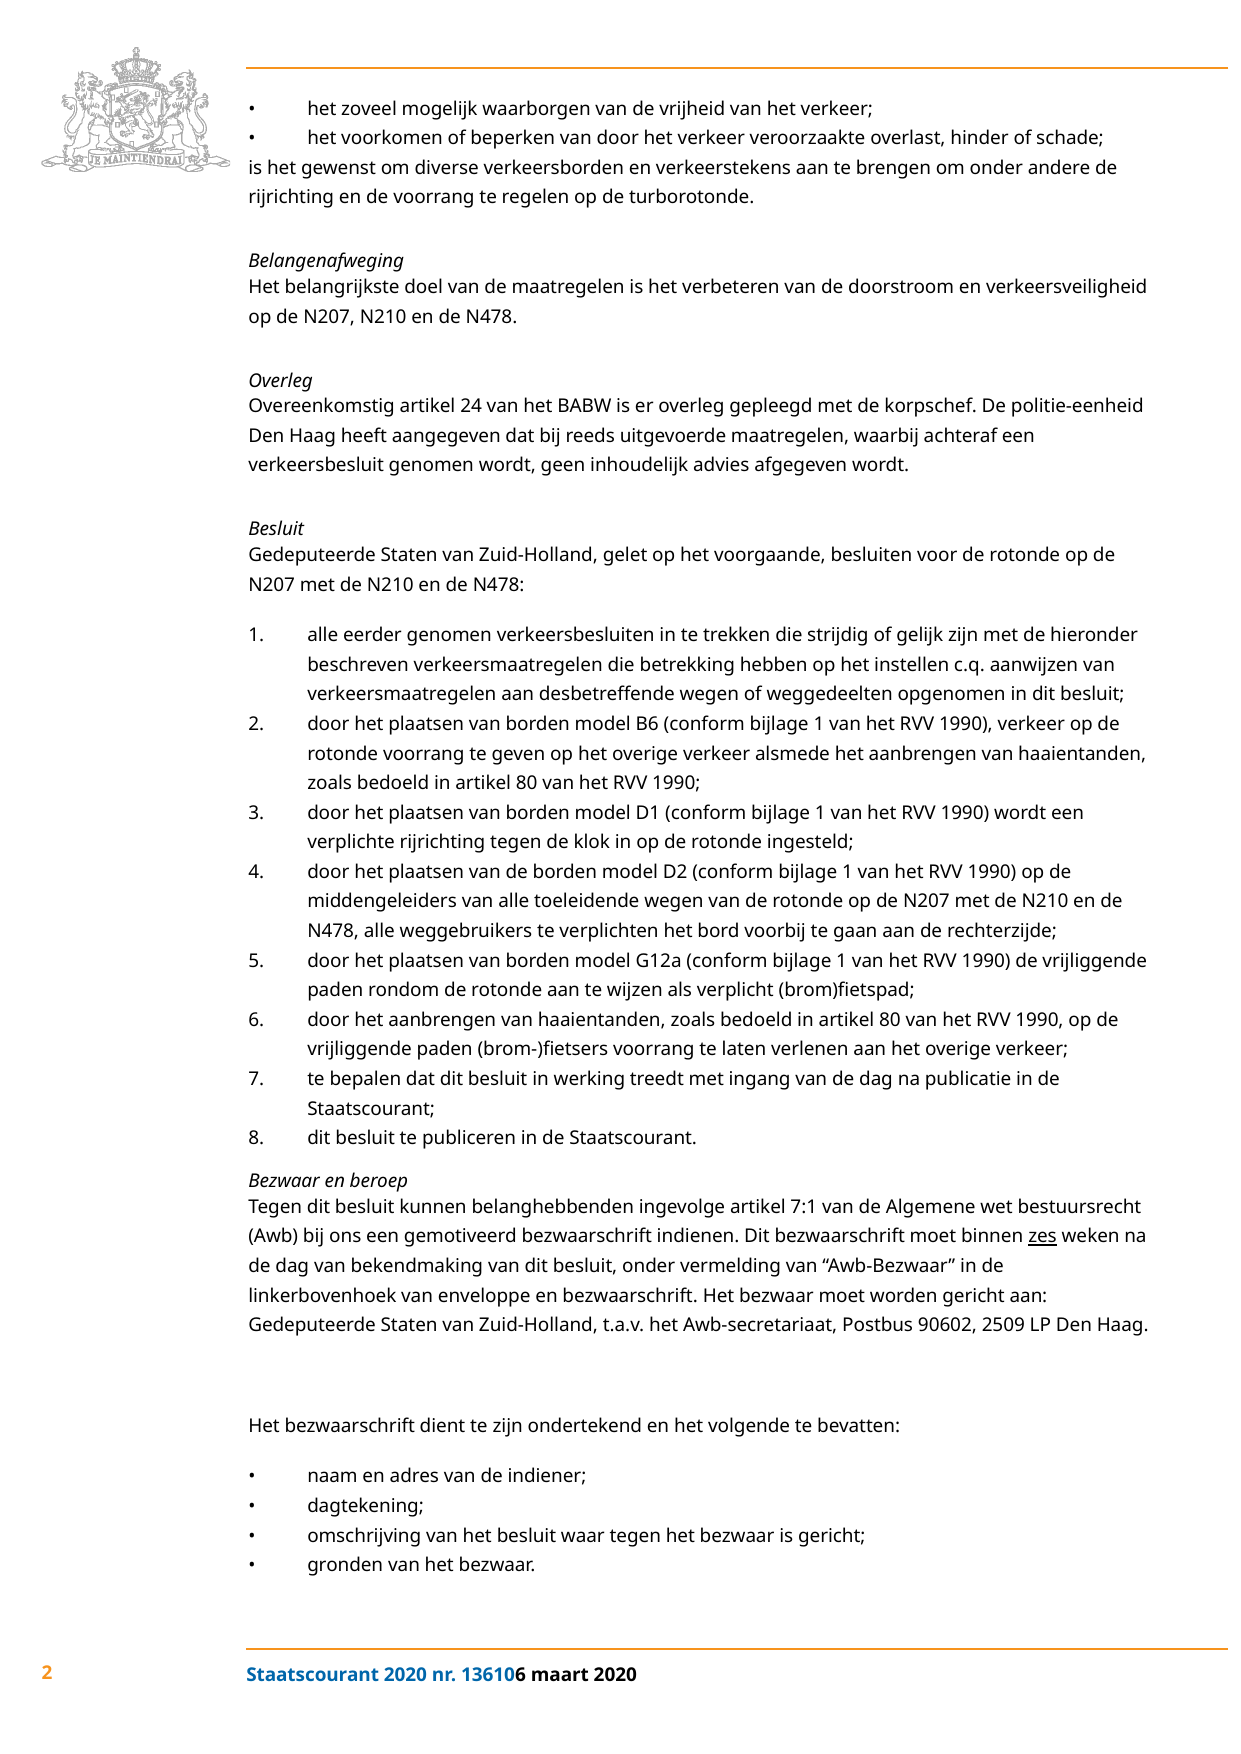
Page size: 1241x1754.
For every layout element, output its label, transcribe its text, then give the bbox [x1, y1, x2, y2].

list door het plaatsen van borden model B6 (conform bijlage 1 van het RVV 1990), verkeer op de rotonde voorrang te geven op het overige verkeer alsmede het aanbrengen van haaientanden, zoals bedoeld in artikel 80 van het RVV 1990; [248, 710, 1152, 795]
text Overleg [248, 367, 1152, 392]
list het zoveel mogelijk waarborgen van de vrijheid van het verkeer; [248, 95, 1152, 121]
text Overeenkomstig artikel 24 van het BABW is er overleg gepleegd met de korpschef. De politie-eenheid Den Haag heeft aangegeven dat bij reeds uitgevoerde maatregelen, waarbij achteraf een verkeersbesluit genomen wordt, geen inhoudelijk advies afgegeven wordt. [248, 392, 1152, 477]
text Bezwaar en beroep [248, 1167, 1152, 1193]
list het voorkomen of beperken van door het verkeer veroorzaakte overlast, hinder of schade; [248, 124, 1152, 150]
text Belangenafweging [248, 247, 1152, 273]
list dit besluit te publiceren in de Staatscourant. [248, 1124, 1152, 1150]
list naam en adres van de indiener; [248, 1463, 1152, 1488]
list gronden van het bezwaar. [248, 1551, 1152, 1577]
list door het plaatsen van borden model D1 (conform bijlage 1 van het RVV 1990) wordt een verplichte rijrichting tegen de klok in op de rotonde ingesteld; [248, 799, 1152, 854]
text Het bezwaarschrift dient te zijn ondertekend en het volgende te bevatten: [248, 1412, 1152, 1438]
list dagtekening; [248, 1492, 1152, 1518]
text is het gewenst om diverse verkeersborden en verkeerstekens aan te brengen om onder andere de rijrichting en de voorrang te regelen op de turborotonde. [248, 154, 1152, 209]
list door het plaatsen van borden model G12a (conform bijlage 1 van het RVV 1990) de vrijliggende paden rondom de rotonde aan te wijzen als verplicht (brom)fietspad; [248, 947, 1152, 1002]
list door het aanbrengen van haaientanden, zoals bedoeld in artikel 80 van het RVV 1990, op de vrijliggende paden (brom-)fietsers voorrang te laten verlenen aan het overige verkeer; [248, 1006, 1152, 1061]
text Gedeputeerde Staten van Zuid-Holland, gelet op het voorgaande, besluiten voor de rotonde op de N207 met de N210 en de N478: [248, 541, 1152, 597]
text Het belangrijkste doel van de maatregelen is het verbeteren van de doorstroom en verkeersveiligheid op de N207, N210 en de N478. [248, 273, 1152, 328]
text Besluit [248, 516, 1152, 541]
list te bepalen dat dit besluit in werking treedt met ingang van de dag na publicatie in de Staatscourant; [248, 1065, 1152, 1120]
text Tegen dit besluit kunnen belanghebbenden ingevolge artikel 7:1 van de Algemene wet bestuursrecht (Awb) bij ons een gemotiveerd bezwaarschrift indienen. Dit bezwaarschrift moet binnen zes weken na de dag van bekendmaking van dit besluit, onder vermelding van “Awb-Bezwaar” in de linkerbovenhoek van enveloppe en bezwaarschrift. Het bezwaar moet worden gericht aan: Gedeputeerde Staten van Zuid-Holland, t.a.v. het Awb-secretariaat, Postbus 90602, 2509 LP Den Haag. [248, 1193, 1152, 1337]
list omschrijving van het besluit waar tegen het bezwaar is gericht; [248, 1522, 1152, 1548]
picture [41, 47, 231, 172]
list door het plaatsen van de borden model D2 (conform bijlage 1 van het RVV 1990) op de middengeleiders van alle toeleidende wegen van de rotonde op de N207 met de N210 en de N478, alle weggebruikers te verplichten het bord voorbij te gaan aan de rechterzijde; [248, 858, 1152, 943]
list alle eerder genomen verkeersbesluiten in te trekken die strijdig of gelijk zijn met de hieronder beschreven verkeersmaatregelen die betrekking hebben op het instellen c.q. aanwijzen van verkeersmaatregelen aan desbetreffende wegen of weggedeelten opgenomen in dit besluit; [248, 621, 1152, 706]
